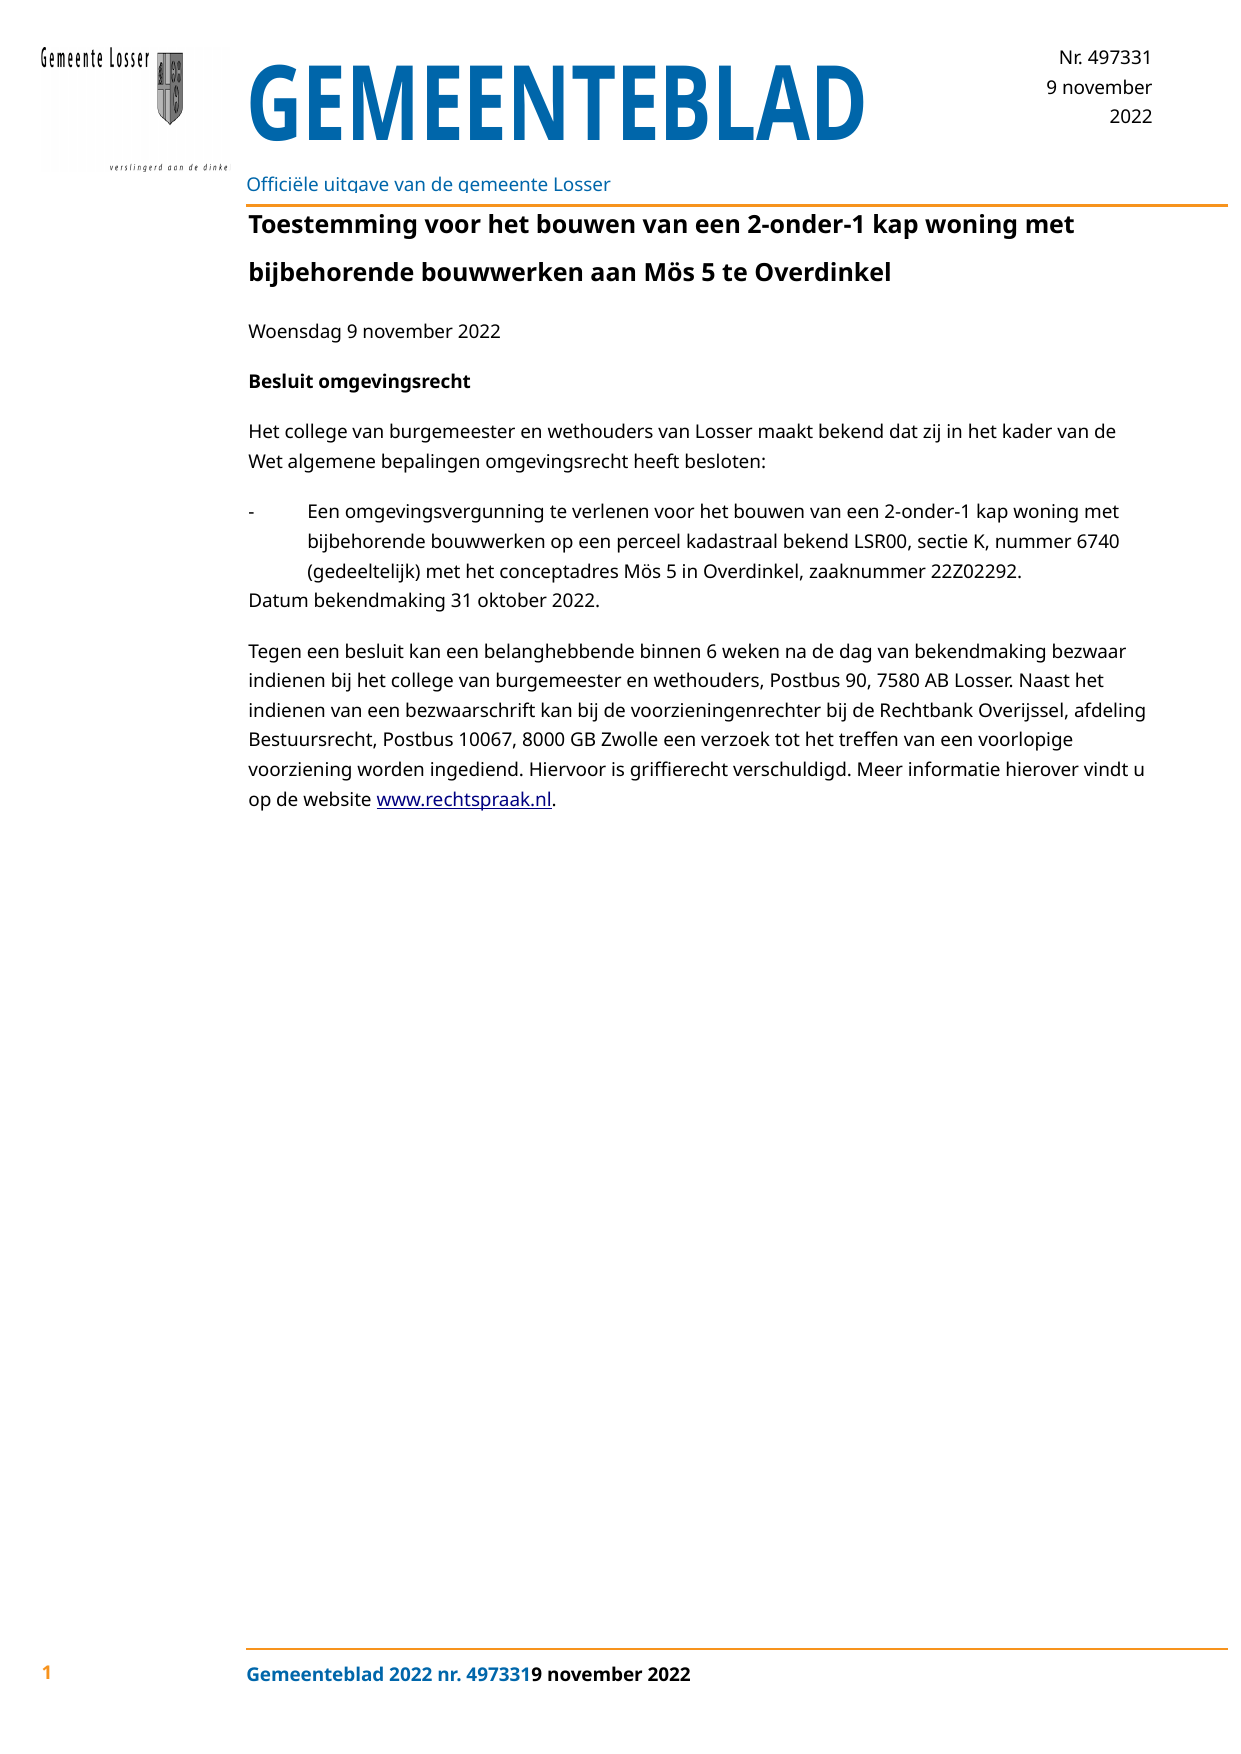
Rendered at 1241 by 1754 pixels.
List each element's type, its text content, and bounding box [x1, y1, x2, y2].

picture [41, 47, 231, 172]
text Het college van burgemeester en wethouders van Losser maakt bekend dat zij in het kader van de Wet algemene bepalingen omgevingsrecht heeft besloten: [248, 419, 1152, 474]
text Besluit omgevingsrecht [248, 368, 1152, 394]
text Woensdag 9 november 2022 [248, 318, 1152, 344]
list Een omgevingsvergunning te verlenen voor het bouwen van een 2-onder-1 kap woning met bijbehorende bouwwerken op een perceel kadastraal bekend LSR00, sectie K, nummer 6740 (gedeeltelijk) met het conceptadres Mös 5 in Overdinkel, zaaknummer 22Z02292. [248, 499, 1152, 584]
text Datum bekendmaking 31 oktober 2022. [248, 587, 1152, 613]
text Toestemming voor het bouwen van een 2-onder-1 kap woning met bijbehorende bouwwerken aan Mös 5 te Overdinkel [248, 207, 1152, 288]
text Tegen een besluit kan een belanghebbende binnen 6 weken na de dag van bekendmaking bezwaar indienen bij het college van burgemeester en wethouders, Postbus 90, 7580 AB Losser. Naast het indienen van een bezwaarschrift kan bij de voorzieningenrechter bij de Rechtbank Overijssel, afdeling Bestuursrecht, Postbus 10067, 8000 GB Zwolle een verzoek tot het treffen van een voorlopige voorziening worden ingediend. Hiervoor is griffierecht verschuldigd. Meer informatie hierover vindt u op de website www.rechtspraak.nl. [248, 638, 1152, 812]
